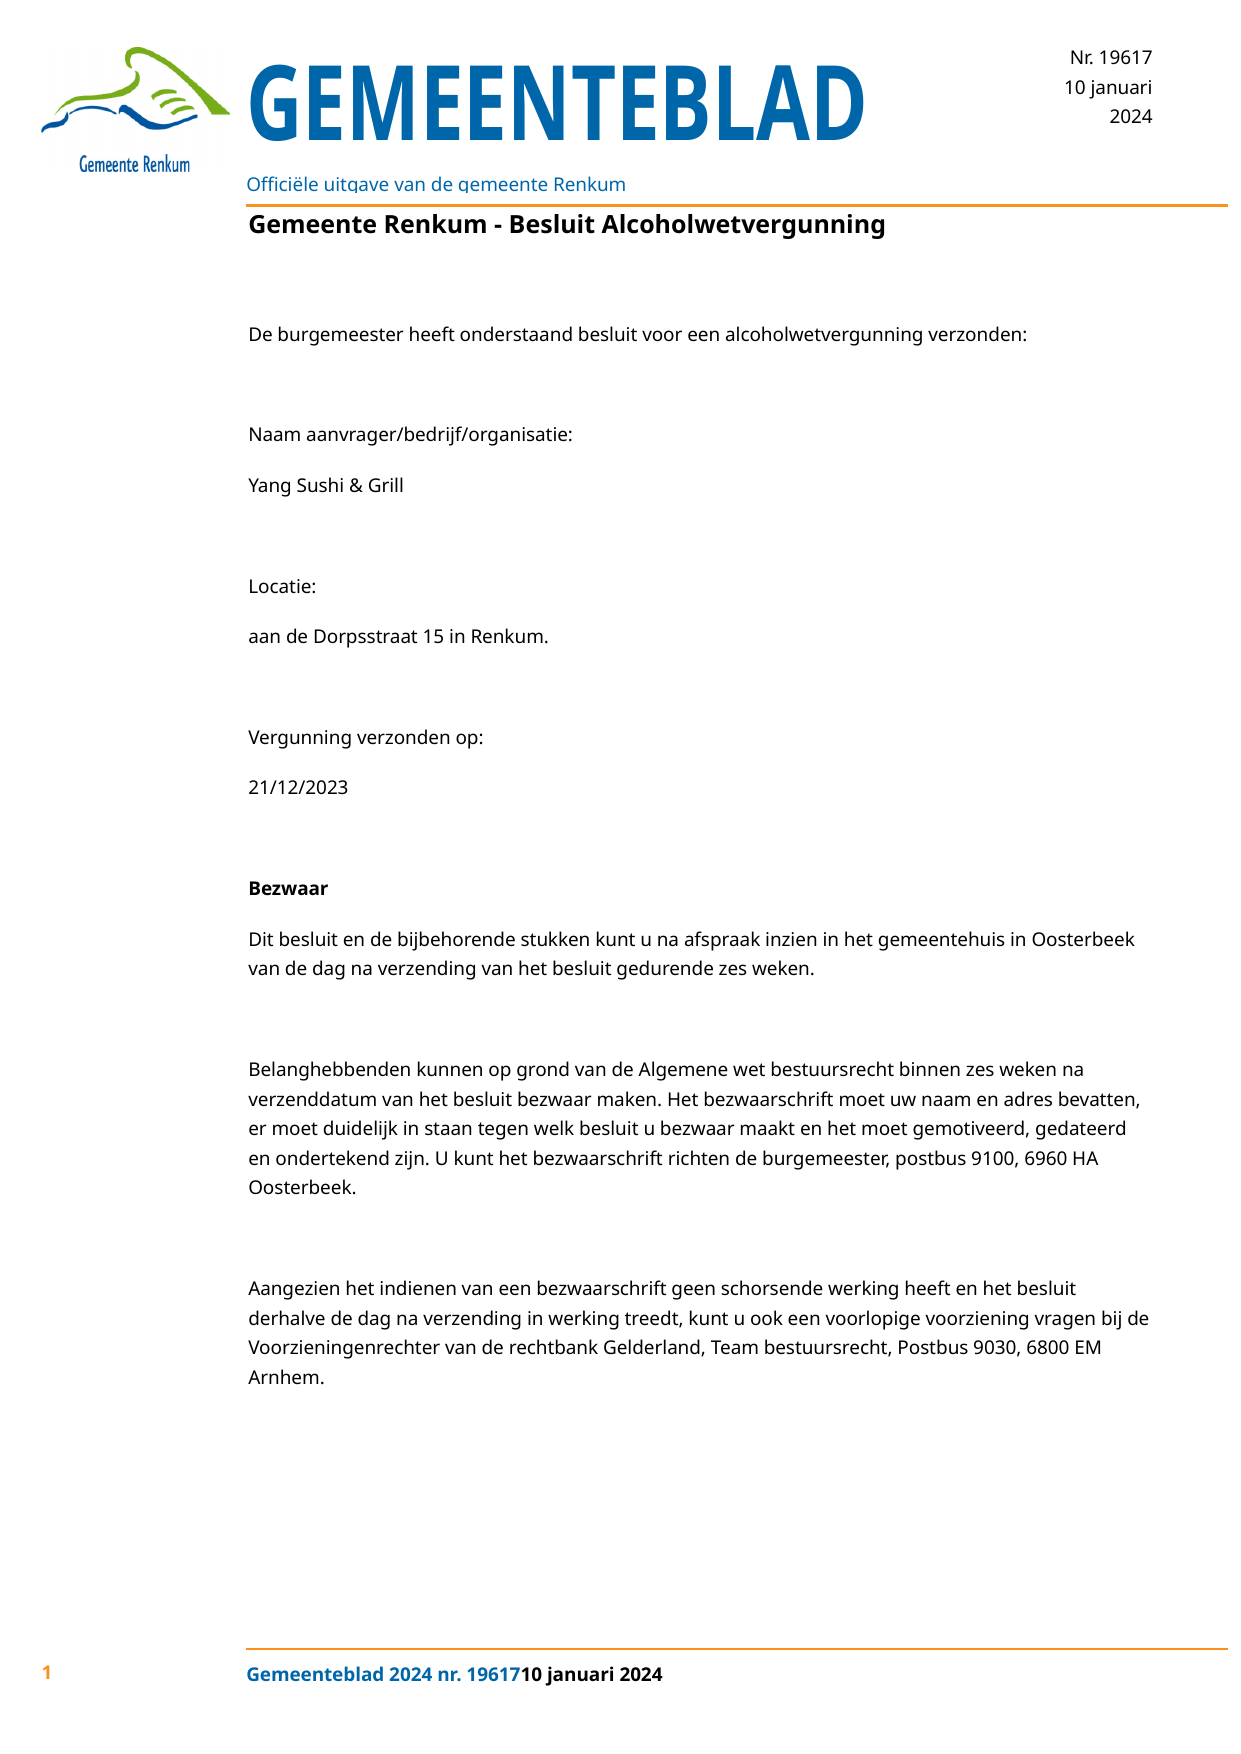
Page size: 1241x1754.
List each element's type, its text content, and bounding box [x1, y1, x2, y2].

text Locatie: [248, 573, 1152, 598]
text Yang Sushi & Grill [248, 472, 1152, 498]
text Gemeente Renkum - Besluit Alcoholwetvergunning [248, 207, 1152, 241]
text Belanghebbenden kunnen op grond van de Algemene wet bestuursrecht binnen zes weken na verzenddatum van het besluit bezwaar maken. Het bezwaarschrift moet uw naam en adres bevatten, er moet duidelijk in staan tegen welk besluit u bezwaar maakt en het moet gemotiveerd, gedateerd en ondertekend zijn. U kunt het bezwaarschrift richten de burgemeester, postbus 9100, 6960 HA Oosterbeek. [248, 1056, 1152, 1200]
text Dit besluit en de bijbehorende stukken kunt u na afspraak inzien in het gemeentehuis in Oosterbeek van de dag na verzending van het besluit gedurende zes weken. [248, 926, 1152, 981]
text 21/12/2023 [248, 774, 1152, 800]
text Naam aanvrager/bedrijf/organisatie: [248, 422, 1152, 447]
text Vergunning verzonden op: [248, 724, 1152, 750]
text De burgemeester heeft onderstaand besluit voor een alcoholwetvergunning verzonden: [248, 321, 1152, 346]
text Bezwaar [248, 875, 1152, 901]
picture [41, 47, 231, 172]
text aan de Dorpsstraat 15 in Renkum. [248, 623, 1152, 649]
text Aangezien het indienen van een bezwaarschrift geen schorsende werking heeft en het besluit derhalve de dag na verzending in werking treedt, kunt u ook een voorlopige voorziening vragen bij de Voorzieningenrechter van de rechtbank Gelderland, Team bestuursrecht, Postbus 9030, 6800 EM Arnhem. [248, 1275, 1152, 1390]
